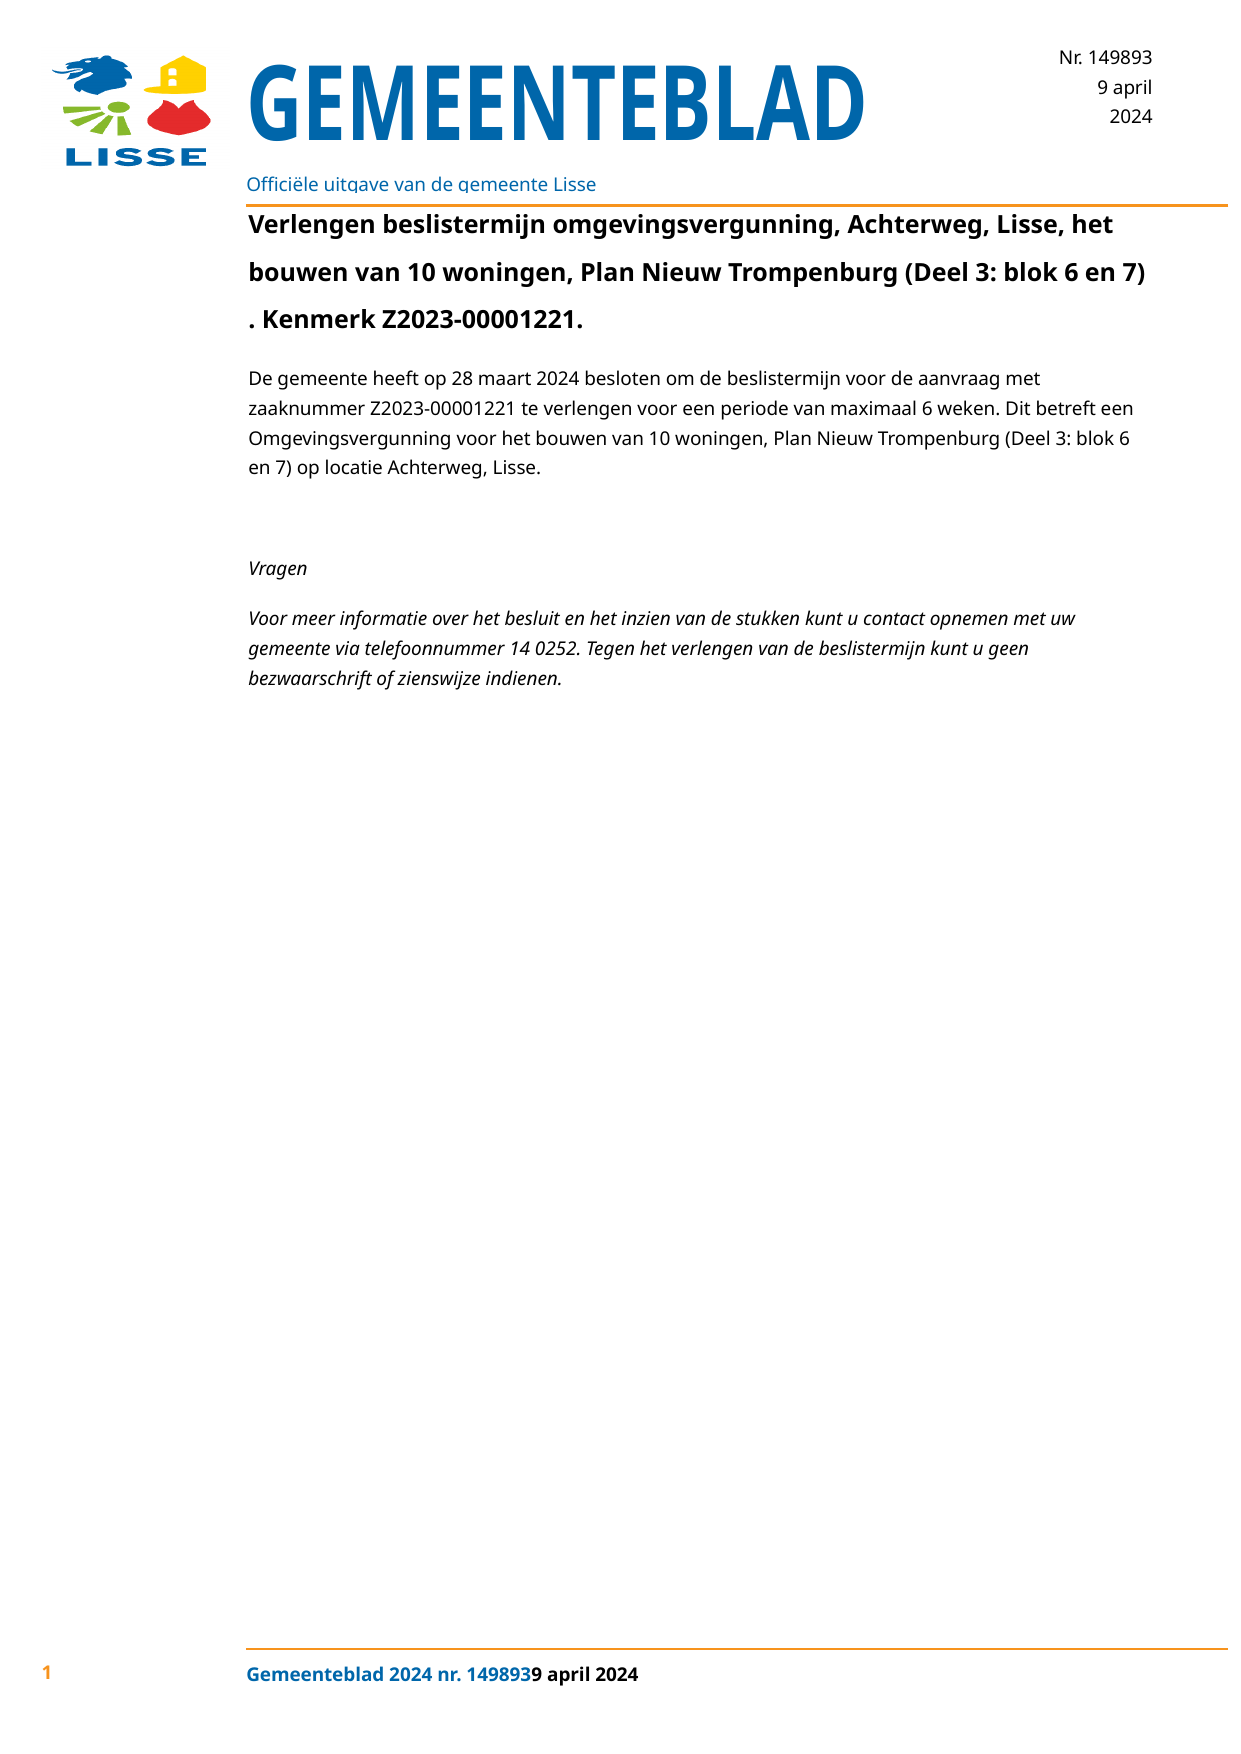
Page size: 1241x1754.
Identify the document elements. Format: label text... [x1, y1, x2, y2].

text Vragen [248, 555, 1152, 581]
text Voor meer informatie over het besluit en het inzien van de stukken kunt u contact opnemen met uw gemeente via telefoonnummer 14 0252. Tegen het verlengen van de beslistermijn kunt u geen bezwaarschrift of zienswijze indienen. [248, 606, 1152, 690]
picture [41, 47, 231, 172]
text Verlengen beslistermijn omgevingsvergunning, Achterweg, Lisse, het bouwen van 10 woningen, Plan Nieuw Trompenburg (Deel 3: blok 6 en 7) . Kenmerk Z2023-00001221. [248, 207, 1152, 336]
text De gemeente heeft op 28 maart 2024 besloten om de beslistermijn voor de aanvraag met zaaknummer Z2023-00001221 te verlengen voor een periode van maximaal 6 weken. Dit betreft een Omgevingsvergunning voor het bouwen van 10 woningen, Plan Nieuw Trompenburg (Deel 3: blok 6 en 7) op locatie Achterweg, Lisse. [248, 366, 1152, 480]
